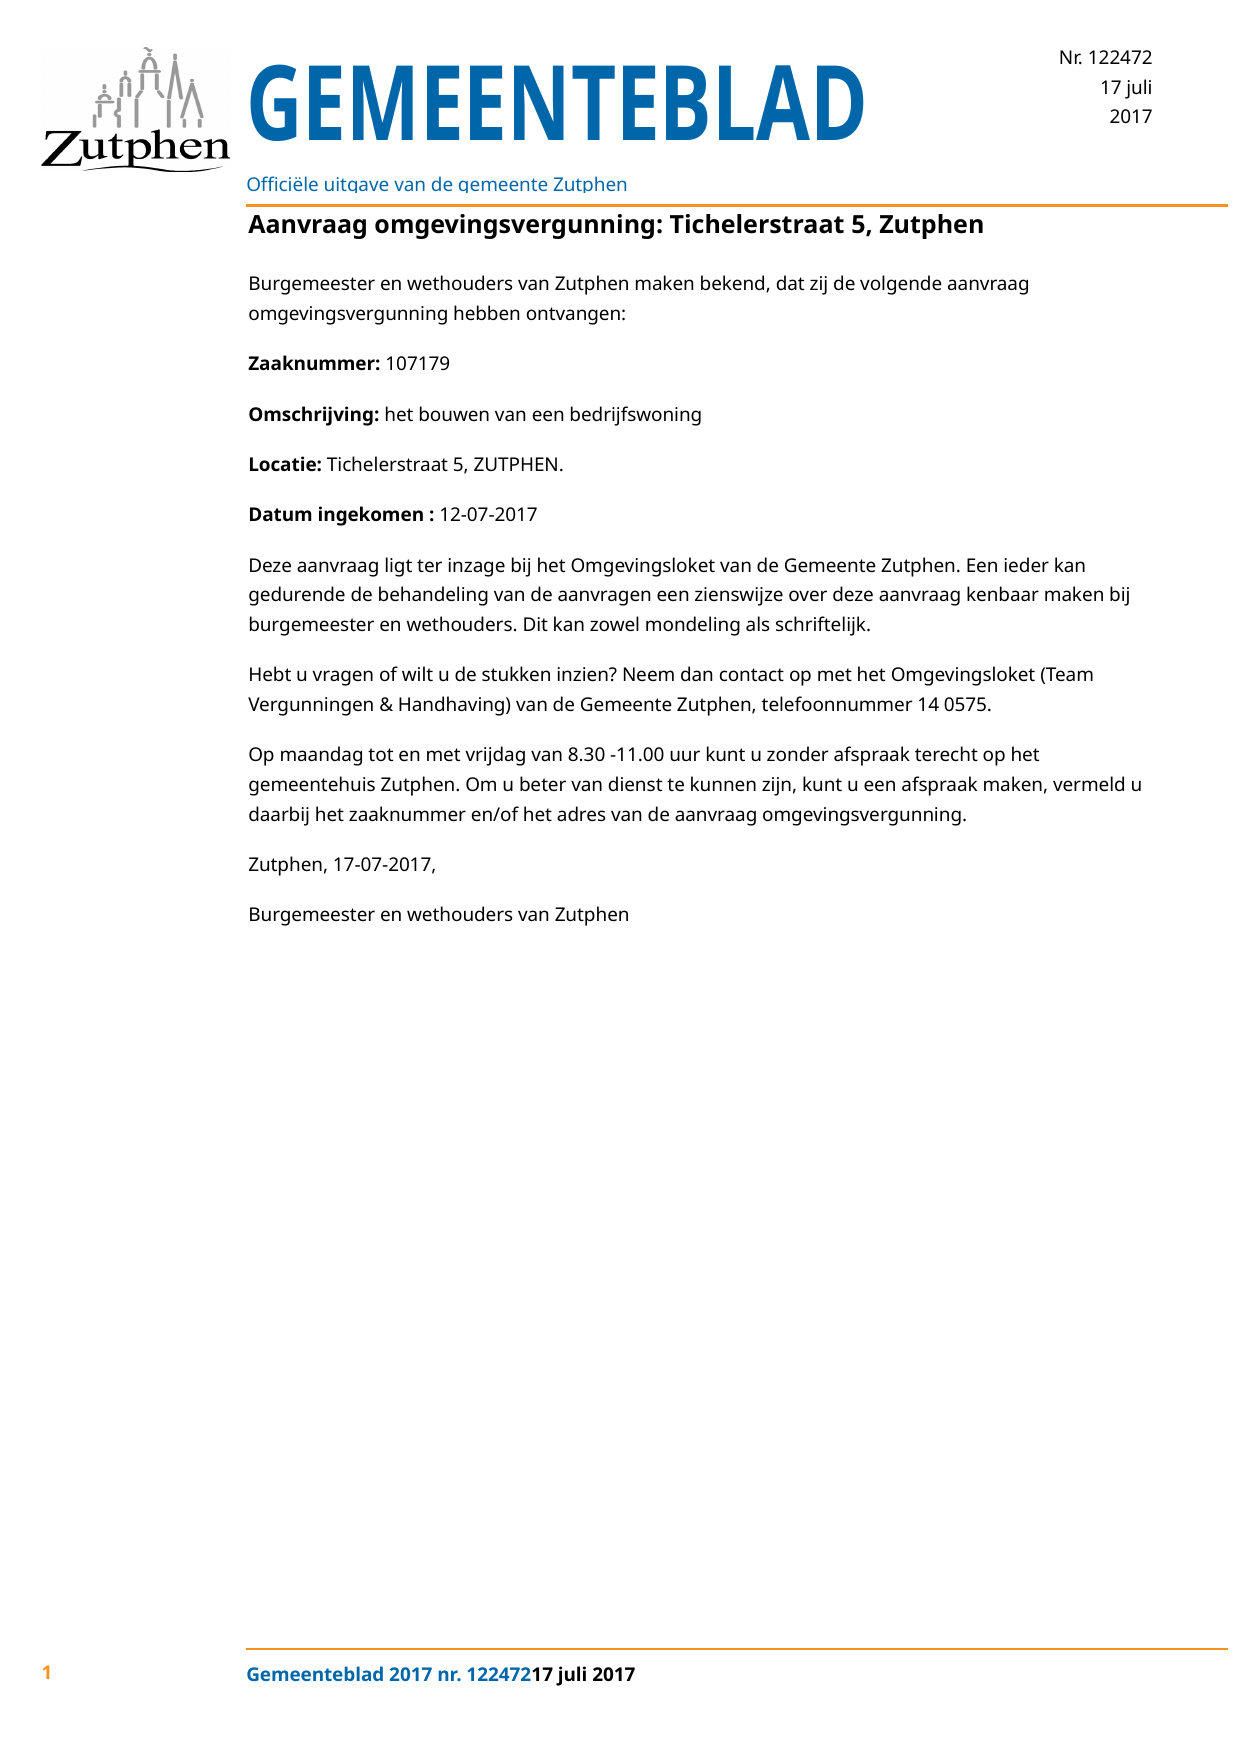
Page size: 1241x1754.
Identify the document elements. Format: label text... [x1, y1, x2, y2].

text Zaaknummer: 107179 [248, 350, 1152, 376]
text Zutphen, 17-07-2017, [248, 851, 1152, 877]
text Burgemeester en wethouders van Zutphen [248, 902, 1152, 927]
text Aanvraag omgevingsvergunning: Tichelerstraat 5, Zutphen [248, 207, 1152, 241]
picture [41, 47, 231, 172]
text Hebt u vragen of wilt u de stukken inzien? Neem dan contact op met het Omgevingsloket (Team Vergunningen & Handhaving) van de Gemeente Zutphen, telefoonnummer 14 0575. [248, 662, 1152, 717]
text Omschrijving: het bouwen van een bedrijfswoning [248, 401, 1152, 426]
text Locatie: Tichelerstraat 5, ZUTPHEN. [248, 451, 1152, 477]
text Burgemeester en wethouders van Zutphen maken bekend, dat zij de volgende aanvraag omgevingsvergunning hebben ontvangen: [248, 270, 1152, 326]
text Datum ingekomen : 12-07-2017 [248, 502, 1152, 527]
text Deze aanvraag ligt ter inzage bij het Omgevingsloket van de Gemeente Zutphen. Een ieder kan gedurende de behandeling van de aanvragen een zienswijze over deze aanvraag kenbaar maken bij burgemeester en wethouders. Dit kan zowel mondeling als schriftelijk. [248, 552, 1152, 637]
text Op maandag tot en met vrijdag van 8.30 -11.00 uur kunt u zonder afspraak terecht op het gemeentehuis Zutphen. Om u beter van dienst te kunnen zijn, kunt u een afspraak maken, vermeld u daarbij het zaaknummer en/of het adres van de aanvraag omgevingsvergunning. [248, 742, 1152, 826]
